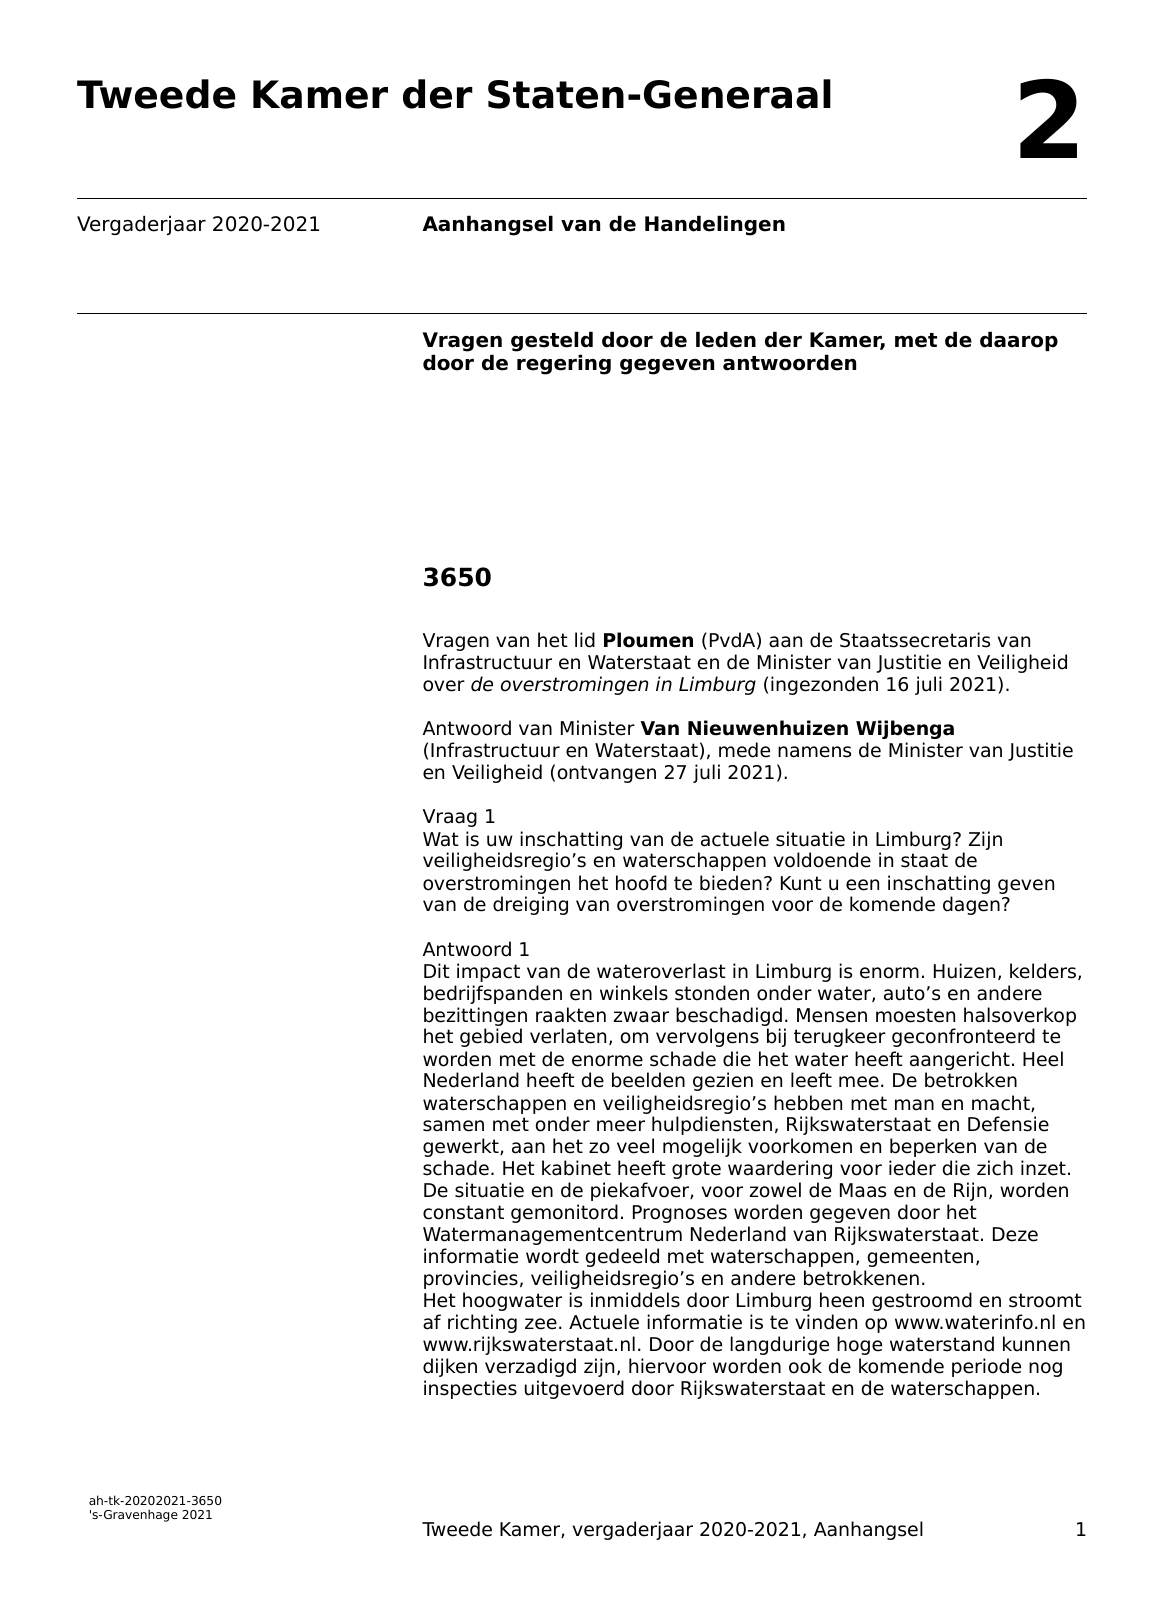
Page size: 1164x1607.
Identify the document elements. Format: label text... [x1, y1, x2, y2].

text Het hoogwater is inmiddels door Limburg heen gestroomd en stroomt af richting zee. Actuele informatie is te vinden op www.waterinfo.nl en www.rijkswaterstaat.nl. Door de langdurige hoge waterstand kunnen dijken verzadigd zijn, hiervoor worden ook de komende periode nog inspecties uitgevoerd door Rijkswaterstaat en de waterschappen. [422, 1290, 1087, 1400]
text Antwoord 1 [422, 938, 1087, 961]
table_cell Vragen gesteld door de leden der Kamer, met de daarop door de regering gegeven antwoorden [422, 314, 1087, 375]
table_header Tweede Kamer der Staten-Generaal [77, 59, 886, 198]
table_cell Vergaderjaar 2020-2021 [77, 199, 422, 313]
text Wat is uw inschatting van de actuele situatie in Limburg? Zijn veiligheidsregio’s en waterschappen voldoende in staat de overstromingen het hoofd te bieden? Kunt u een inschatting geven van de dreiging van overstromingen voor de komende dagen? [422, 828, 1087, 916]
text Vraag 1 [422, 806, 1087, 828]
text Vragen van het lid Ploumen (PvdA) aan de Staatssecretaris van Infrastructuur en Waterstaat en de Minister van Justitie en Veiligheid over de overstromingen in Limburg (ingezonden 16 juli 2021). [422, 630, 1087, 696]
text Antwoord van Minister Van Nieuwenhuizen Wijbenga (Infrastructuur en Waterstaat), mede namens de Minister van Justitie en Veiligheid (ontvangen 27 juli 2021). [422, 718, 1087, 784]
table_cell Aanhangsel van de Handelingen [422, 199, 1087, 313]
text 's-Gravenhage 2021 [88, 1508, 323, 1522]
text Dit impact van de wateroverlast in Limburg is enorm. Huizen, kelders, bedrijfspanden en winkels stonden onder water, auto’s en andere bezittingen raakten zwaar beschadigd. Mensen moesten halsoverkop het gebied verlaten, om vervolgens bij terugkeer geconfronteerd te worden met de enorme schade die het water heeft aangericht. Heel Nederland heeft de beelden gezien en leeft mee. De betrokken waterschappen en veiligheidsregio’s hebben met man en macht, samen met onder meer hulpdiensten, Rijkswaterstaat en Defensie gewerkt, aan het zo veel mogelijk voorkomen en beperken van de schade. Het kabinet heeft grote waardering voor ieder die zich inzet. [422, 961, 1087, 1180]
text ah-tk-20202021-3650 [88, 1494, 323, 1508]
table_cell [77, 314, 422, 375]
text 3650 [422, 563, 1087, 592]
table_header 2 [886, 59, 1087, 198]
text De situatie en de piekafvoer, voor zowel de Maas en de Rijn, worden constant gemonitord. Prognoses worden gegeven door het Watermanagementcentrum Nederland van Rijkswaterstaat. Deze informatie wordt gedeeld met waterschappen, gemeenten, provincies, veiligheidsregio’s en andere betrokkenen. [422, 1180, 1087, 1290]
